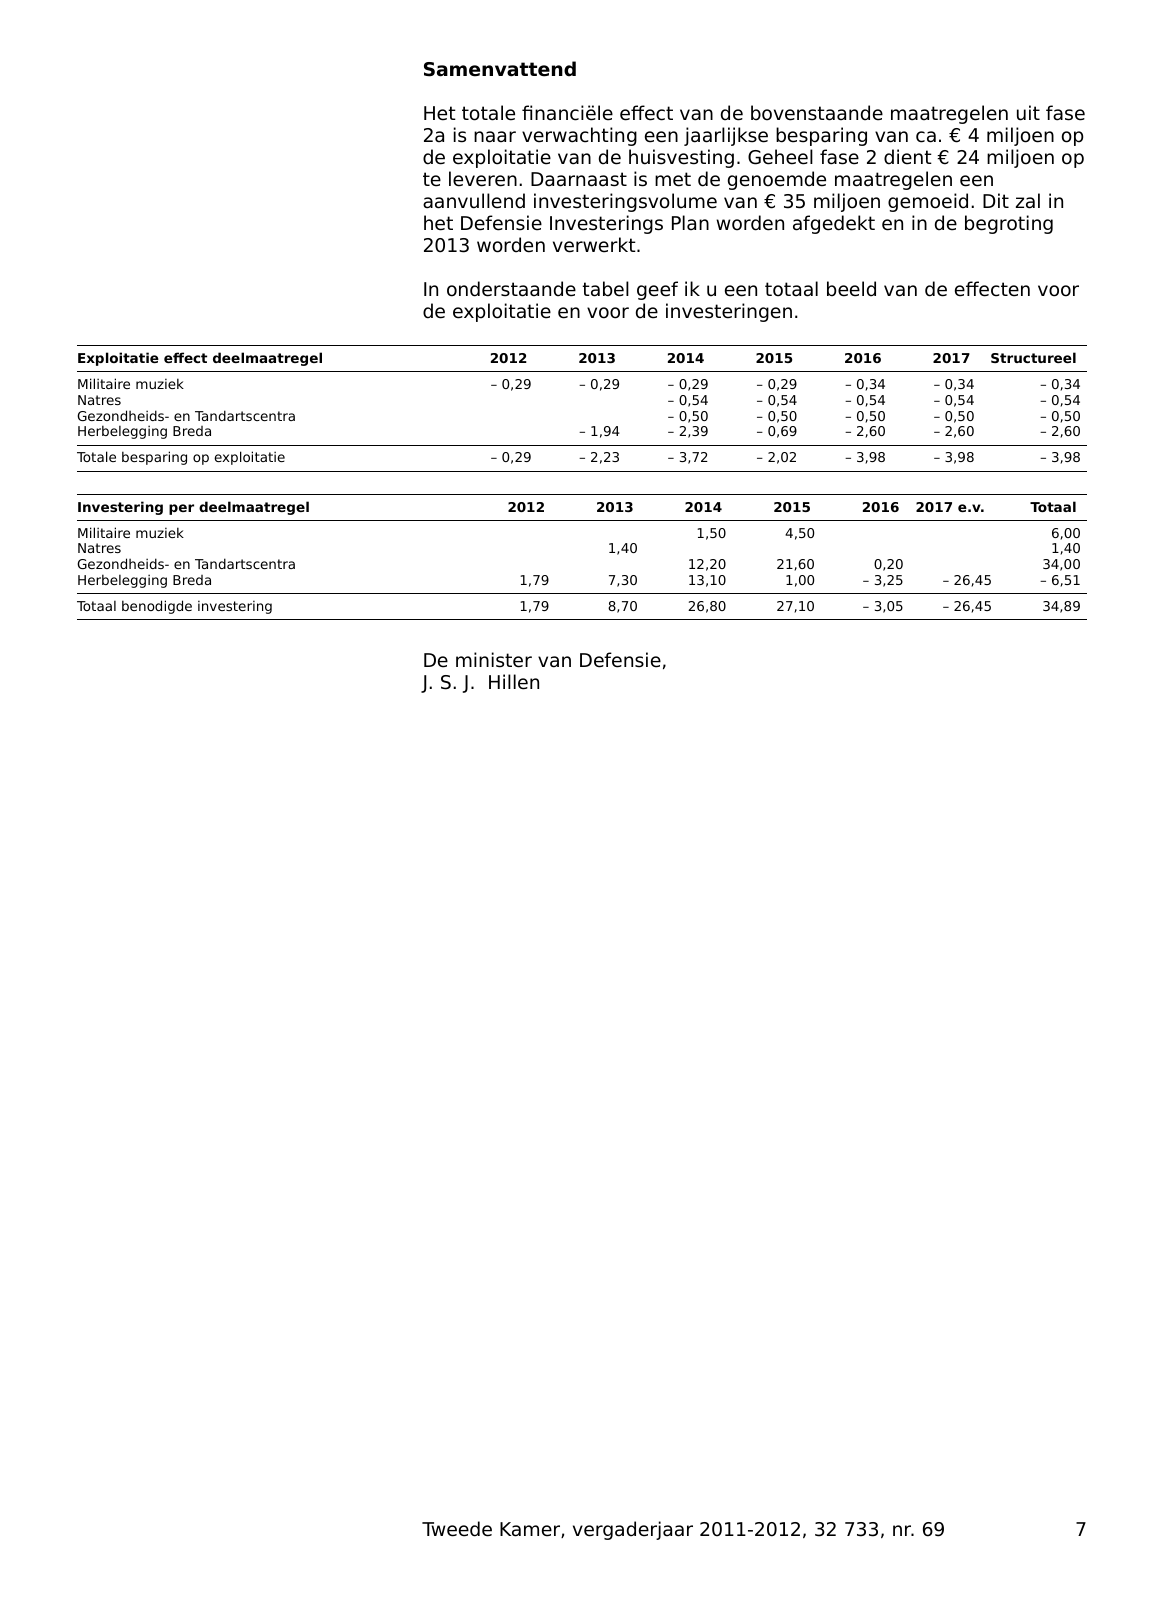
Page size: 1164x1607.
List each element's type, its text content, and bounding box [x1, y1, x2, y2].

table_cell – 0,34 [892, 372, 980, 393]
table_header Totaal [998, 495, 1087, 520]
table_cell – 0,29 [449, 446, 537, 471]
table_cell 1,00 [732, 573, 821, 593]
table_cell [821, 521, 909, 541]
table_cell [449, 409, 537, 424]
text De minister van Defensie, J. S. J. Hillen [422, 650, 1087, 694]
table_header 2012 [449, 346, 537, 371]
table_cell [449, 424, 537, 444]
table_cell 1,79 [466, 594, 555, 619]
table_header 2015 [715, 346, 803, 371]
table_cell – 3,98 [892, 446, 980, 471]
table_header 2014 [644, 495, 732, 520]
table_cell – 0,50 [715, 409, 803, 424]
table_cell Militaire muziek [77, 372, 449, 393]
table_cell – 0,54 [892, 393, 980, 408]
table_header 2016 [821, 495, 909, 520]
table_cell – 0,69 [715, 424, 803, 444]
text In onderstaande tabel geef ik u een totaal beeld van de effecten voor de exploitatie en voor de investeringen. [422, 279, 1087, 323]
table_cell 13,10 [644, 573, 732, 593]
table_cell [821, 541, 909, 557]
text Het totale financiële effect van de bovenstaande maatregelen uit fase 2a is naar verwachting een jaarlijkse besparing van ca. € 4 miljoen op de exploitatie van de huisvesting. Geheel fase 2 dient € 24 miljoen op te leveren. Daarnaast is met de genoemde maatregelen een aanvullend investeringsvolume van € 35 miljoen gemoeid. Dit zal in het Defensie Investerings Plan worden afgedekt en in de begroting 2013 worden verwerkt. [422, 103, 1087, 257]
table_cell – 2,02 [715, 446, 803, 471]
table_cell 1,79 [466, 573, 555, 593]
table_cell – 0,50 [803, 409, 892, 424]
table_cell 0,20 [821, 557, 909, 573]
table_cell [555, 521, 644, 541]
table_cell – 3,98 [980, 446, 1087, 471]
table_cell – 2,23 [538, 446, 626, 471]
table_cell Natres [77, 393, 449, 408]
table_cell Herbelegging Breda [77, 424, 449, 444]
table_cell – 0,34 [803, 372, 892, 393]
subtitle Samenvattend [422, 59, 1087, 81]
table_cell – 6,51 [998, 573, 1087, 593]
table_cell – 0,34 [980, 372, 1087, 393]
table_cell [909, 521, 998, 541]
table_cell 1,40 [555, 541, 644, 557]
table_header 2014 [626, 346, 714, 371]
table_cell Gezondheids- en Tandartscentra [77, 557, 466, 573]
table_cell [732, 541, 821, 557]
table_header 2013 [538, 346, 626, 371]
table_cell – 0,54 [715, 393, 803, 408]
table_cell 1,40 [998, 541, 1087, 557]
table_cell [466, 541, 555, 557]
table_cell 6,00 [998, 521, 1087, 541]
table_header 2016 [803, 346, 892, 371]
table_cell – 0,54 [980, 393, 1087, 408]
table_cell [555, 557, 644, 573]
table_cell – 3,25 [821, 573, 909, 593]
table_cell – 2,60 [803, 424, 892, 444]
table_header 2017 [892, 346, 980, 371]
table_cell Gezondheids- en Tandartscentra [77, 409, 449, 424]
table_cell [538, 393, 626, 408]
table_cell – 0,29 [626, 372, 714, 393]
table_cell – 0,50 [980, 409, 1087, 424]
table_cell – 0,29 [538, 372, 626, 393]
table_cell – 3,72 [626, 446, 714, 471]
table_cell – 3,98 [803, 446, 892, 471]
table_cell – 0,29 [449, 372, 537, 393]
table_cell 34,89 [998, 594, 1087, 619]
table_cell [466, 521, 555, 541]
table_cell – 0,54 [803, 393, 892, 408]
table_cell – 0,29 [715, 372, 803, 393]
table_cell – 26,45 [909, 594, 998, 619]
table_cell [909, 541, 998, 557]
table_header 2012 [466, 495, 555, 520]
table_header Exploitatie effect deelmaatregel [77, 346, 449, 371]
table_cell – 0,50 [626, 409, 714, 424]
table_cell [644, 541, 732, 557]
table_cell – 26,45 [909, 573, 998, 593]
table_cell 27,10 [732, 594, 821, 619]
table_cell – 2,39 [626, 424, 714, 444]
table_header Investering per deelmaatregel [77, 495, 466, 520]
table_cell 7,30 [555, 573, 644, 593]
table_header 2015 [732, 495, 821, 520]
table_cell – 1,94 [538, 424, 626, 444]
table_cell [909, 557, 998, 573]
table_cell [466, 557, 555, 573]
table_cell 12,20 [644, 557, 732, 573]
table_cell 26,80 [644, 594, 732, 619]
table_header 2017 e.v. [909, 495, 998, 520]
table_cell – 0,54 [626, 393, 714, 408]
table_cell 21,60 [732, 557, 821, 573]
table_cell – 0,50 [892, 409, 980, 424]
table_cell Militaire muziek [77, 521, 466, 541]
table_header Structureel [980, 346, 1087, 371]
table_cell [538, 409, 626, 424]
table_cell 8,70 [555, 594, 644, 619]
table_cell 1,50 [644, 521, 732, 541]
table_cell [449, 393, 537, 408]
table_cell Natres [77, 541, 466, 557]
table_header 2013 [555, 495, 644, 520]
table_cell Herbelegging Breda [77, 573, 466, 593]
table_cell – 2,60 [892, 424, 980, 444]
table_cell 34,00 [998, 557, 1087, 573]
table_cell Totaal benodigde investering [77, 594, 466, 619]
table_cell 4,50 [732, 521, 821, 541]
table_cell Totale besparing op exploitatie [77, 446, 449, 471]
table_cell – 3,05 [821, 594, 909, 619]
table_cell – 2,60 [980, 424, 1087, 444]
